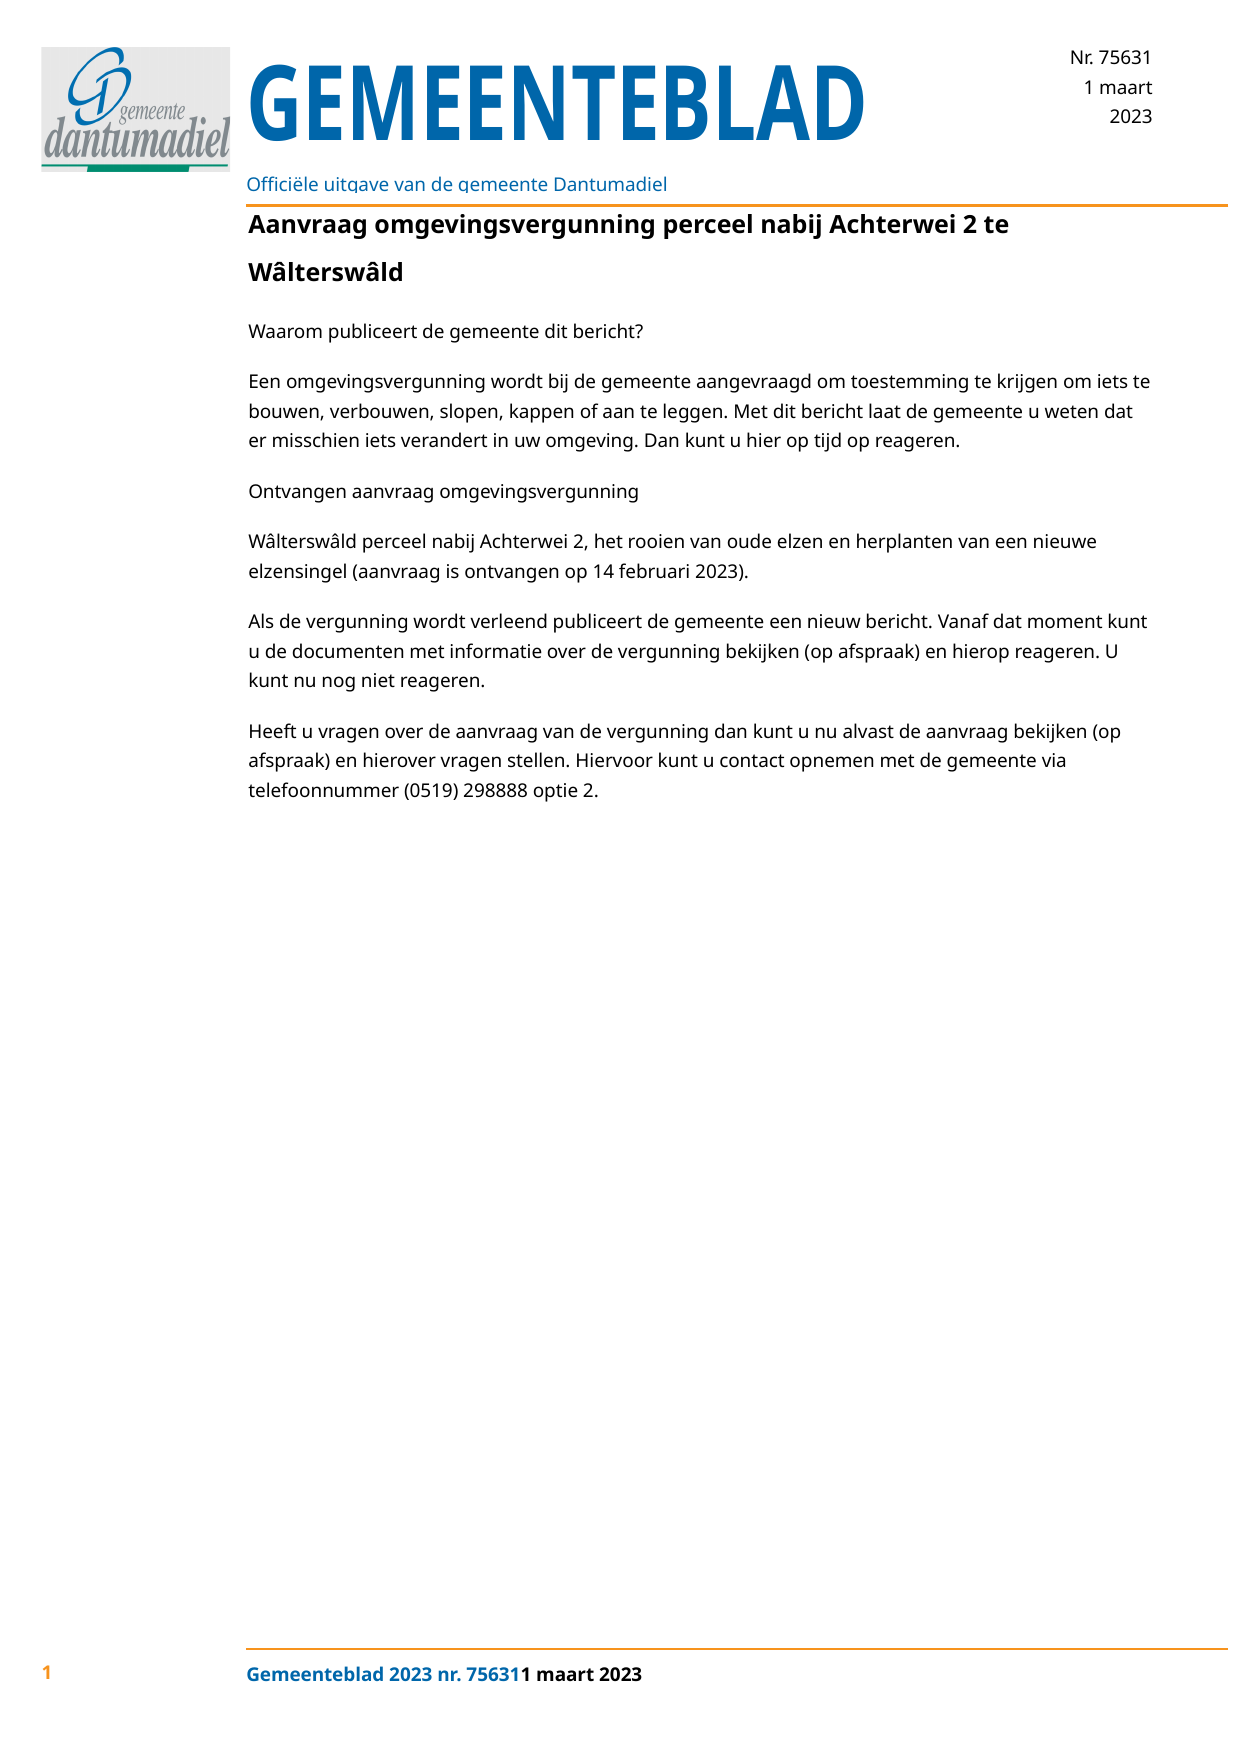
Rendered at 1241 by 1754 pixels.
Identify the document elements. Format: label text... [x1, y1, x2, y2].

text Waarom publiceert de gemeente dit bericht? [248, 318, 1152, 344]
text Als de vergunning wordt verleend publiceert de gemeente een nieuw bericht. Vanaf dat moment kunt u de documenten met informatie over de vergunning bekijken (op afspraak) en hierop reageren. U kunt nu nog niet reageren. [248, 608, 1152, 693]
text Een omgevingsvergunning wordt bij de gemeente aangevraagd om toestemming te krijgen om iets te bouwen, verbouwen, slopen, kappen of aan te leggen. Met dit bericht laat de gemeente u weten dat er misschien iets verandert in uw omgeving. Dan kunt u hier op tijd op reageren. [248, 368, 1152, 453]
text Ontvangen aanvraag omgevingsvergunning [248, 478, 1152, 504]
picture [41, 47, 231, 172]
text Heeft u vragen over de aanvraag van de vergunning dan kunt u nu alvast de aanvraag bekijken (op afspraak) en hierover vragen stellen. Hiervoor kunt u contact opnemen met de gemeente via telefoonnummer (0519) 298888 optie 2. [248, 718, 1152, 803]
text Wâlterswâld perceel nabij Achterwei 2, het rooien van oude elzen en herplanten van een nieuwe elzensingel (aanvraag is ontvangen op 14 februari 2023). [248, 528, 1152, 584]
text Aanvraag omgevingsvergunning perceel nabij Achterwei 2 te Wâlterswâld [248, 207, 1152, 288]
